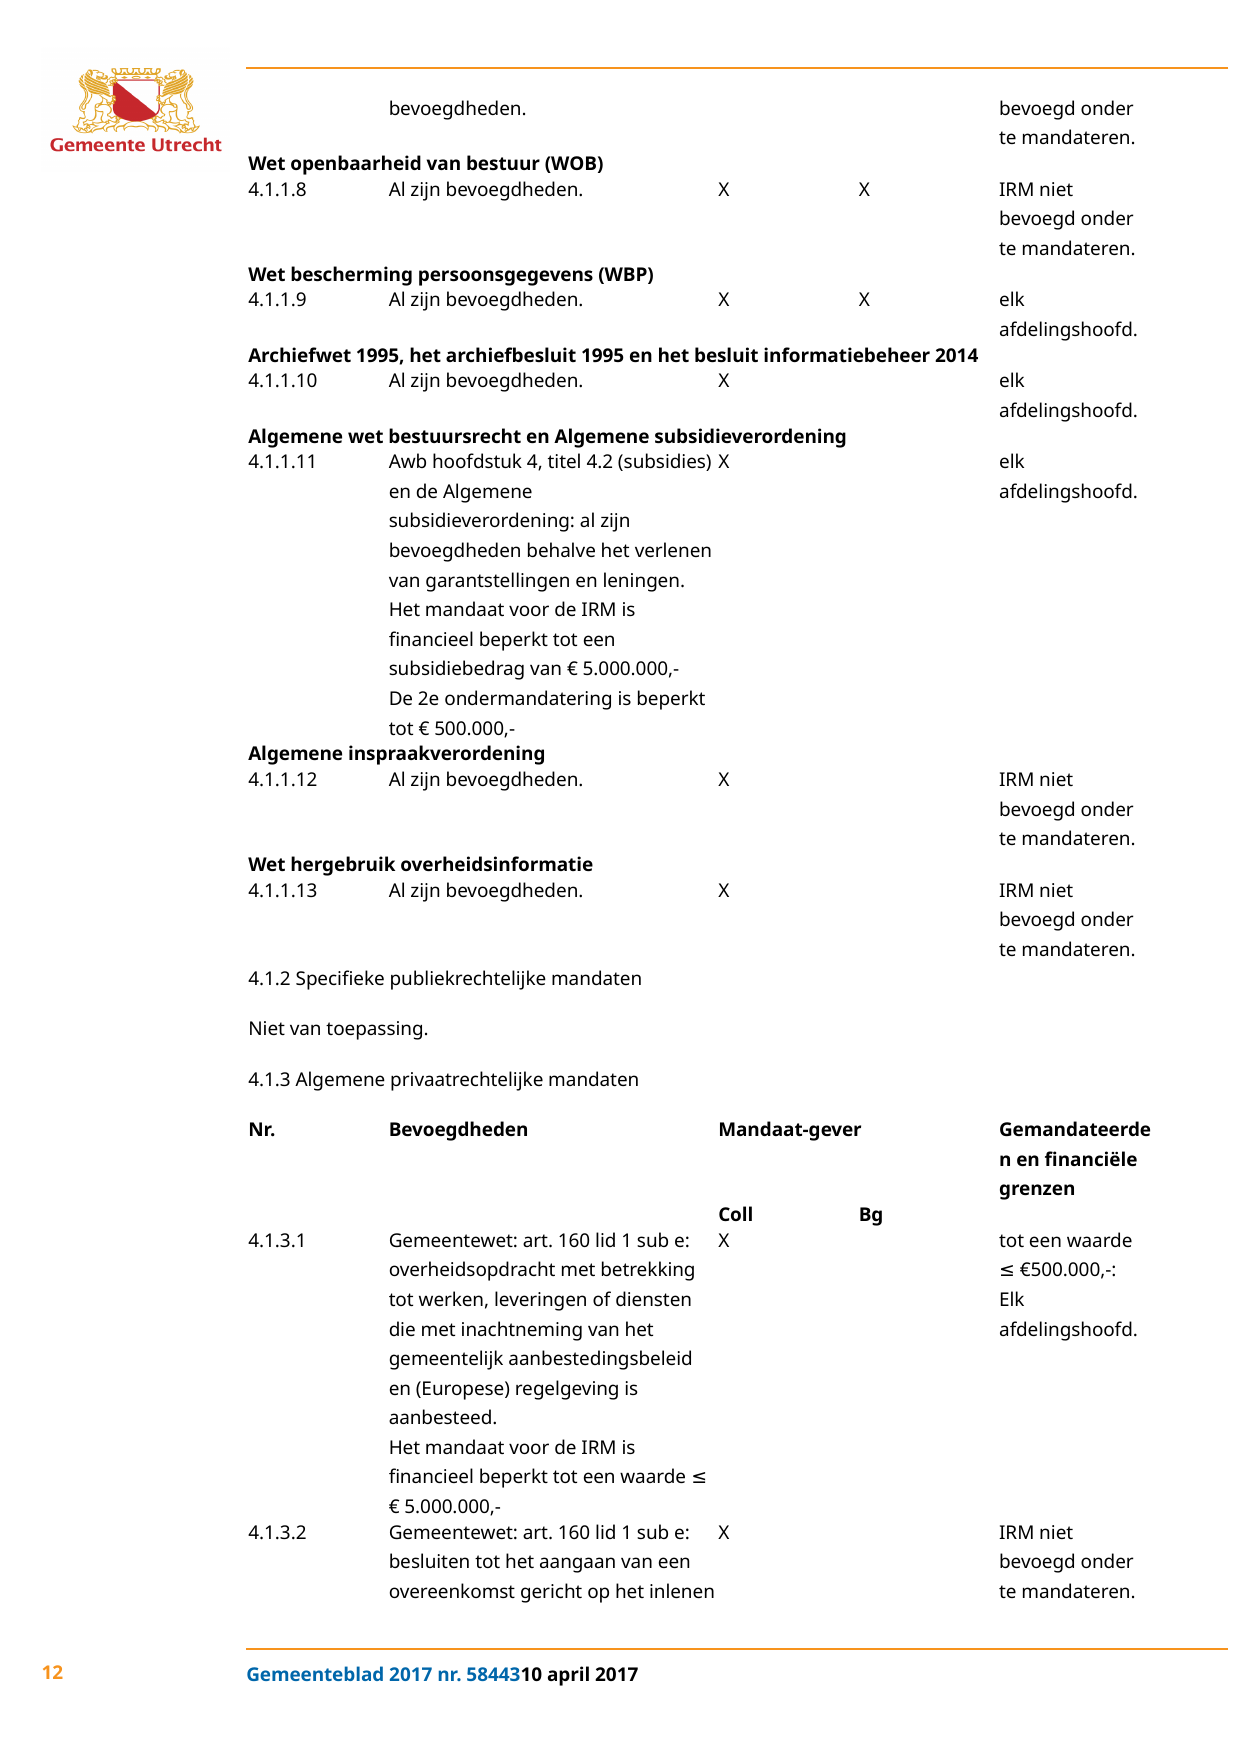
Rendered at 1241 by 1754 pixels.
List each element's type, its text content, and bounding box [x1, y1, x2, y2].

table_header Gemandateerden en financiële grenzen [999, 1116, 1152, 1201]
table_cell X [718, 1227, 858, 1519]
table_cell [248, 95, 388, 150]
table_cell tot een waarde ≤ €500.000,-: Elk afdelingshoofd. [999, 1227, 1152, 1519]
table_cell Gemeentewet: art. 160 lid 1 sub e: besluiten tot het aangaan van een overeenkomst gericht op het inlenen [389, 1519, 718, 1604]
text 4.1.3 Algemene privaatrechtelijke mandaten [248, 1066, 1152, 1092]
table_cell bevoegdheden. [389, 95, 718, 150]
table_cell [859, 368, 999, 423]
table_cell [248, 1201, 388, 1227]
table_cell [999, 1201, 1152, 1227]
table_cell [859, 877, 999, 962]
table_cell Al zijn bevoegdheden. [389, 368, 718, 423]
table_cell Wet bescherming persoonsgegevens (WBP) [248, 261, 1152, 286]
table_cell X [718, 286, 858, 342]
table_cell Al zijn bevoegdheden. [389, 877, 718, 962]
table_cell bevoegd onder te mandateren. [999, 95, 1152, 150]
table_cell 4.1.3.1 [248, 1227, 388, 1519]
table_cell elk afdelingshoofd. [999, 449, 1152, 741]
text Niet van toepassing. [248, 1015, 1152, 1041]
table_cell [859, 766, 999, 851]
table_cell [718, 95, 858, 150]
table_cell Coll [718, 1201, 858, 1227]
table_cell Al zijn bevoegdheden. [389, 176, 718, 261]
table_cell 4.1.1.10 [248, 368, 388, 423]
table_cell Al zijn bevoegdheden. [389, 766, 718, 851]
text 4.1.2 Specifieke publiekrechtelijke mandaten [248, 965, 1152, 991]
table_header Bevoegdheden [389, 1116, 718, 1201]
table_cell 4.1.3.2 [248, 1519, 388, 1604]
table_cell [859, 1519, 999, 1604]
table_cell Algemene inspraakverordening [248, 741, 1152, 766]
table_cell 4.1.1.13 [248, 877, 388, 962]
table_header Mandaat-gever [718, 1116, 999, 1201]
table_cell IRM niet bevoegd onder te mandateren. [999, 766, 1152, 851]
table_cell elk afdelingshoofd. [999, 368, 1152, 423]
table_cell 4.1.1.11 [248, 449, 388, 741]
table_cell 4.1.1.12 [248, 766, 388, 851]
table_cell X [859, 176, 999, 261]
picture [41, 47, 231, 172]
table_cell X [859, 286, 999, 342]
table_cell X [718, 766, 858, 851]
table_cell Gemeentewet: art. 160 lid 1 sub e: overheidsopdracht met betrekking tot werken, leveringen of diensten die met inachtneming van het gemeentelijk aanbestedingsbeleid en (Europese) regelgeving is aanbesteed. Het mandaat voor de IRM is financieel beperkt tot een waarde ≤ € 5.000.000,- [389, 1227, 718, 1519]
table_cell Awb hoofdstuk 4, titel 4.2 (subsidies) en de Algemene subsidieverordening: al zijn bevoegdheden behalve het verlenen van garantstellingen en leningen. Het mandaat voor de IRM is financieel beperkt tot een subsidiebedrag van € 5.000.000,- De 2e ondermandatering is beperkt tot € 500.000,- [389, 449, 718, 741]
table_cell IRM niet bevoegd onder te mandateren. [999, 176, 1152, 261]
table_cell [389, 1201, 718, 1227]
table_cell IRM niet bevoegd onder te mandateren. [999, 1519, 1152, 1604]
table_cell Algemene wet bestuursrecht en Algemene subsidieverordening [248, 423, 1152, 448]
table_cell [859, 1227, 999, 1519]
table_cell X [718, 1519, 858, 1604]
table_header Nr. [248, 1116, 388, 1201]
table_cell X [718, 176, 858, 261]
table_cell Bg [859, 1201, 999, 1227]
table_cell elk afdelingshoofd. [999, 286, 1152, 342]
table_cell X [718, 368, 858, 423]
table_cell 4.1.1.8 [248, 176, 388, 261]
table_cell IRM niet bevoegd onder te mandateren. [999, 877, 1152, 962]
table_cell X [718, 877, 858, 962]
table_cell Al zijn bevoegdheden. [389, 286, 718, 342]
table_cell [859, 95, 999, 150]
table_cell X [718, 449, 858, 741]
table_cell Wet hergebruik overheidsinformatie [248, 851, 1152, 877]
table_cell 4.1.1.9 [248, 286, 388, 342]
table_cell Archiefwet 1995, het archiefbesluit 1995 en het besluit informatiebeheer 2014 [248, 342, 1152, 367]
table_cell Wet openbaarheid van bestuur (WOB) [248, 150, 1152, 176]
table_cell [859, 449, 999, 741]
